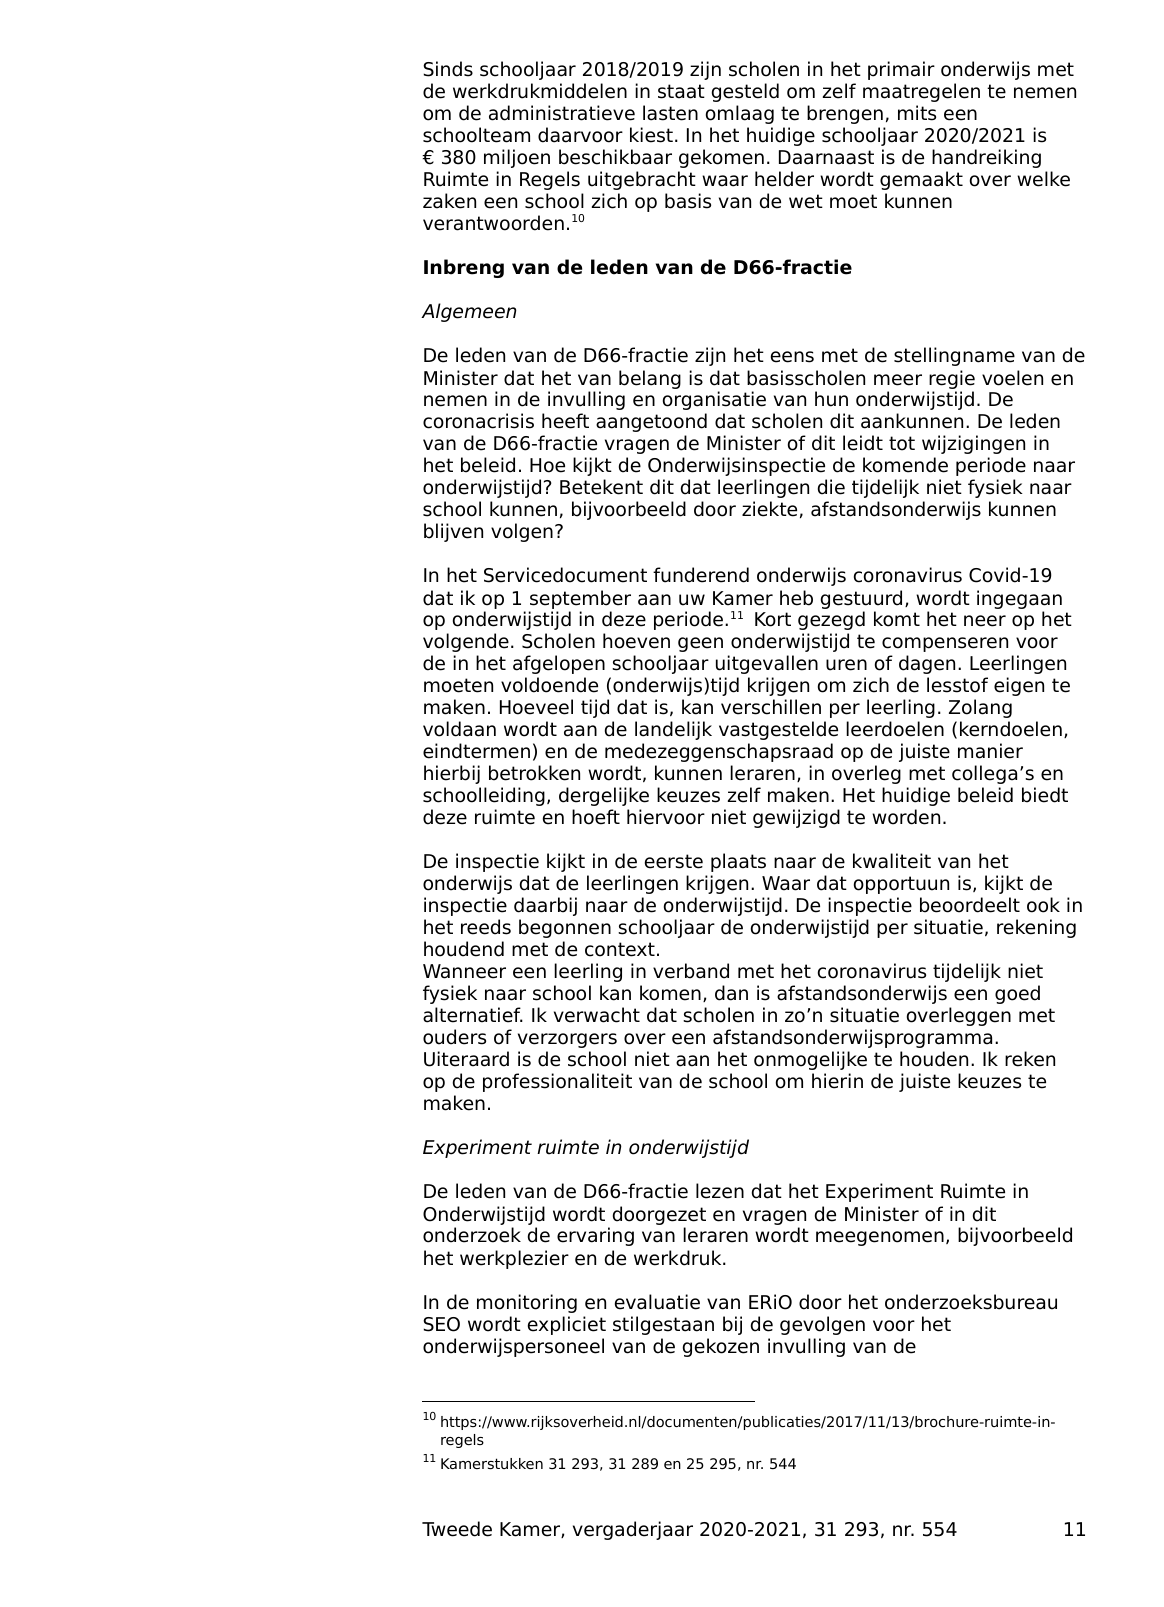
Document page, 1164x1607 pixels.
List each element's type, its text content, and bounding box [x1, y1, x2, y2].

text De inspectie kijkt in de eerste plaats naar de kwaliteit van het onderwijs dat de leerlingen krijgen. Waar dat opportuun is, kijkt de inspectie daarbij naar de onderwijstijd. De inspectie beoordeelt ook in het reeds begonnen schooljaar de onderwijstijd per situatie, rekening houdend met de context. [422, 851, 1087, 961]
subtitle Algemeen [422, 301, 1087, 323]
text Sinds schooljaar 2018/2019 zijn scholen in het primair onderwijs met de werkdrukmiddelen in staat gesteld om zelf maatregelen te nemen om de administratieve lasten omlaag te brengen, mits een schoolteam daarvoor kiest. In het huidige schooljaar 2020/2021 is € 380 miljoen beschikbaar gekomen. Daarnaast is de handreiking Ruimte in Regels uitgebracht waar helder wordt gemaakt over welke zaken een school zich op basis van de wet moet kunnen verantwoorden. [422, 59, 1087, 235]
subtitle Experiment ruimte in onderwijstijd [422, 1137, 1087, 1159]
text In de monitoring en evaluatie van ERiO door het onderzoeksbureau SEO wordt expliciet stilgestaan bij de gevolgen voor het onderwijspersoneel van de gekozen invulling van de [422, 1292, 1087, 1357]
text Wanneer een leerling in verband met het coronavirus tijdelijk niet fysiek naar school kan komen, dan is afstandsonderwijs een goed alternatief. Ik verwacht dat scholen in zo’n situatie overleggen met ouders of verzorgers over een afstandsonderwijsprogramma. Uiteraard is de school niet aan het onmogelijke te houden. Ik reken op de professionaliteit van de school om hierin de juiste keuzes te maken. [422, 961, 1087, 1115]
text In het Servicedocument funderend onderwijs coronavirus Covid-19 dat ik op 1 september aan uw Kamer heb gestuurd, wordt ingegaan op onderwijstijd in deze periode. Kort gezegd komt het neer op het volgende. Scholen hoeven geen onderwijstijd te compenseren voor de in het afgelopen schooljaar uitgevallen uren of dagen. Leerlingen moeten voldoende (onderwijs)tijd krijgen om zich de lesstof eigen te maken. Hoeveel tijd dat is, kan verschillen per leerling. Zolang voldaan wordt aan de landelijk vastgestelde leerdoelen (kerndoelen, eindtermen) en de medezeggenschapsraad op de juiste manier hierbij betrokken wordt, kunnen leraren, in overleg met collega’s en schoolleiding, dergelijke keuzes zelf maken. Het huidige beleid biedt deze ruimte en hoeft hiervoor niet gewijzigd te worden. [422, 565, 1087, 829]
text https://www.rijksoverheid.nl/documenten/publicaties/2017/11/13/brochure-ruimte-in-regels [422, 1410, 1087, 1449]
text De leden van de D66-fractie zijn het eens met de stellingname van de Minister dat het van belang is dat basisscholen meer regie voelen en nemen in de invulling en organisatie van hun onderwijstijd. De coronacrisis heeft aangetoond dat scholen dit aankunnen. De leden van de D66-fractie vragen de Minister of dit leidt tot wijzigingen in het beleid. Hoe kijkt de Onderwijsinspectie de komende periode naar onderwijstijd? Betekent dit dat leerlingen die tijdelijk niet fysiek naar school kunnen, bijvoorbeeld door ziekte, afstandsonderwijs kunnen blijven volgen? [422, 345, 1087, 543]
text Kamerstukken 31 293, 31 289 en 25 295, nr. 544 [422, 1452, 1087, 1474]
text De leden van de D66-fractie lezen dat het Experiment Ruimte in Onderwijstijd wordt doorgezet en vragen de Minister of in dit onderzoek de ervaring van leraren wordt meegenomen, bijvoorbeeld het werkplezier en de werkdruk. [422, 1181, 1087, 1269]
subtitle Inbreng van de leden van de D66-fractie [422, 257, 1087, 279]
